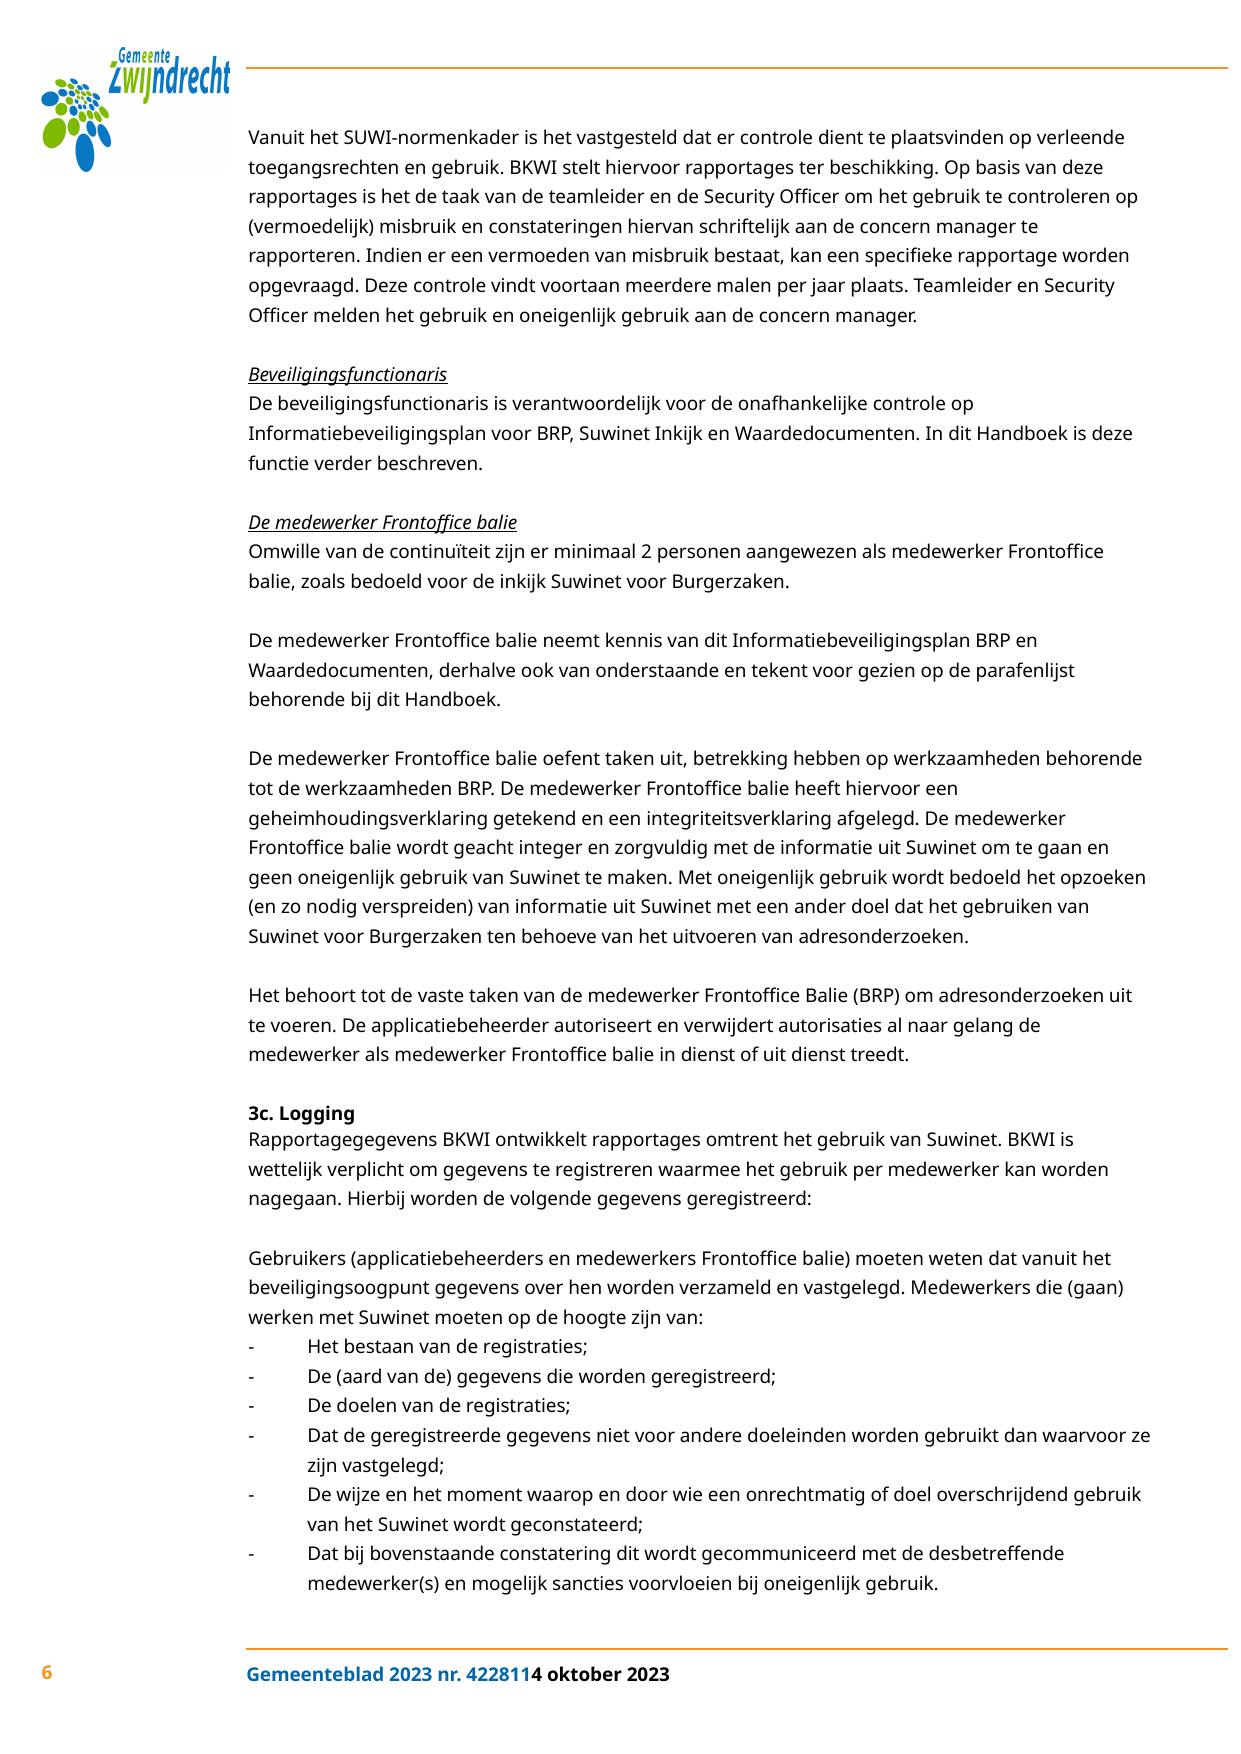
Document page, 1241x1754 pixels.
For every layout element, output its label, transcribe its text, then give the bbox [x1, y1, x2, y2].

list Het bestaan van de registraties; [248, 1333, 1152, 1359]
text Rapportagegegevens BKWI ontwikkelt rapportages omtrent het gebruik van Suwinet. BKWI is wettelijk verplicht om gegevens te registreren waarmee het gebruik per medewerker kan worden nagegaan. Hierbij worden de volgende gegevens geregistreerd: [248, 1126, 1152, 1211]
list De wijze en het moment waarop en door wie een onrechtmatig of doel overschrijdend gebruik van het Suwinet wordt geconstateerd; [248, 1481, 1152, 1537]
text Gebruikers (applicatiebeheerders en medewerkers Frontoffice balie) moeten weten dat vanuit het beveiligingsoogpunt gegevens over hen worden verzameld en vastgelegd. Medewerkers die (gaan) werken met Suwinet moeten op de hoogte zijn van: [248, 1245, 1152, 1329]
text Het behoort tot de vaste taken van de medewerker Frontoffice Balie (BRP) om adresonderzoeken uit te voeren. De applicatiebeheerder autoriseert en verwijdert autorisaties al naar gelang de medewerker als medewerker Frontoffice balie in dienst of uit dienst treedt. [248, 982, 1152, 1067]
list Dat de geregistreerde gegevens niet voor andere doeleinden worden gebruikt dan waarvoor ze zijn vastgelegd; [248, 1422, 1152, 1477]
text De medewerker Frontoffice balie [248, 509, 1152, 535]
text 3c. Logging [248, 1101, 1152, 1126]
list Dat bij bovenstaande constatering dit wordt gecommuniceerd met de desbetreffende medewerker(s) en mogelijk sancties voorvloeien bij oneigenlijk gebruik. [248, 1541, 1152, 1596]
text De medewerker Frontoffice balie neemt kennis van dit Informatiebeveiligingsplan BRP en Waardedocumenten, derhalve ook van onderstaande en tekent voor gezien op de parafenlijst behorende bij dit Handboek. [248, 627, 1152, 712]
text De medewerker Frontoffice balie oefent taken uit, betrekking hebben op werkzaamheden behorende tot de werkzaamheden BRP. De medewerker Frontoffice balie heeft hiervoor een geheimhoudingsverklaring getekend en een integriteitsverklaring afgelegd. De medewerker Frontoffice balie wordt geacht integer en zorgvuldig met de informatie uit Suwinet om te gaan en geen oneigenlijk gebruik van Suwinet te maken. Met oneigenlijk gebruik wordt bedoeld het opzoeken (en zo nodig verspreiden) van informatie uit Suwinet met een ander doel dat het gebruiken van Suwinet voor Burgerzaken ten behoeve van het uitvoeren van adresonderzoeken. [248, 746, 1152, 949]
list De doelen van de registraties; [248, 1393, 1152, 1418]
picture [41, 47, 231, 172]
text Beveiligingsfunctionaris [248, 361, 1152, 387]
text Vanuit het SUWI-normenkader is het vastgesteld dat er controle dient te plaatsvinden op verleende toegangsrechten en gebruik. BKWI stelt hiervoor rapportages ter beschikking. Op basis van deze rapportages is het de taak van de teamleider en de Security Officer om het gebruik te controleren op (vermoedelijk) misbruik en constateringen hiervan schriftelijk aan de concern manager te rapporteren. Indien er een vermoeden van misbruik bestaat, kan een specifieke rapportage worden opgevraagd. Deze controle vindt voortaan meerdere malen per jaar plaats. Teamleider en Security Officer melden het gebruik en oneigenlijk gebruik aan de concern manager. [248, 124, 1152, 328]
list De (aard van de) gegevens die worden geregistreerd; [248, 1363, 1152, 1389]
text Omwille van de continuïteit zijn er minimaal 2 personen aangewezen als medewerker Frontoffice balie, zoals bedoeld voor de inkijk Suwinet voor Burgerzaken. [248, 538, 1152, 594]
text De beveiligingsfunctionaris is verantwoordelijk voor de onafhankelijke controle op Informatiebeveiligingsplan voor BRP, Suwinet Inkijk en Waardedocumenten. In dit Handboek is deze functie verder beschreven. [248, 391, 1152, 476]
